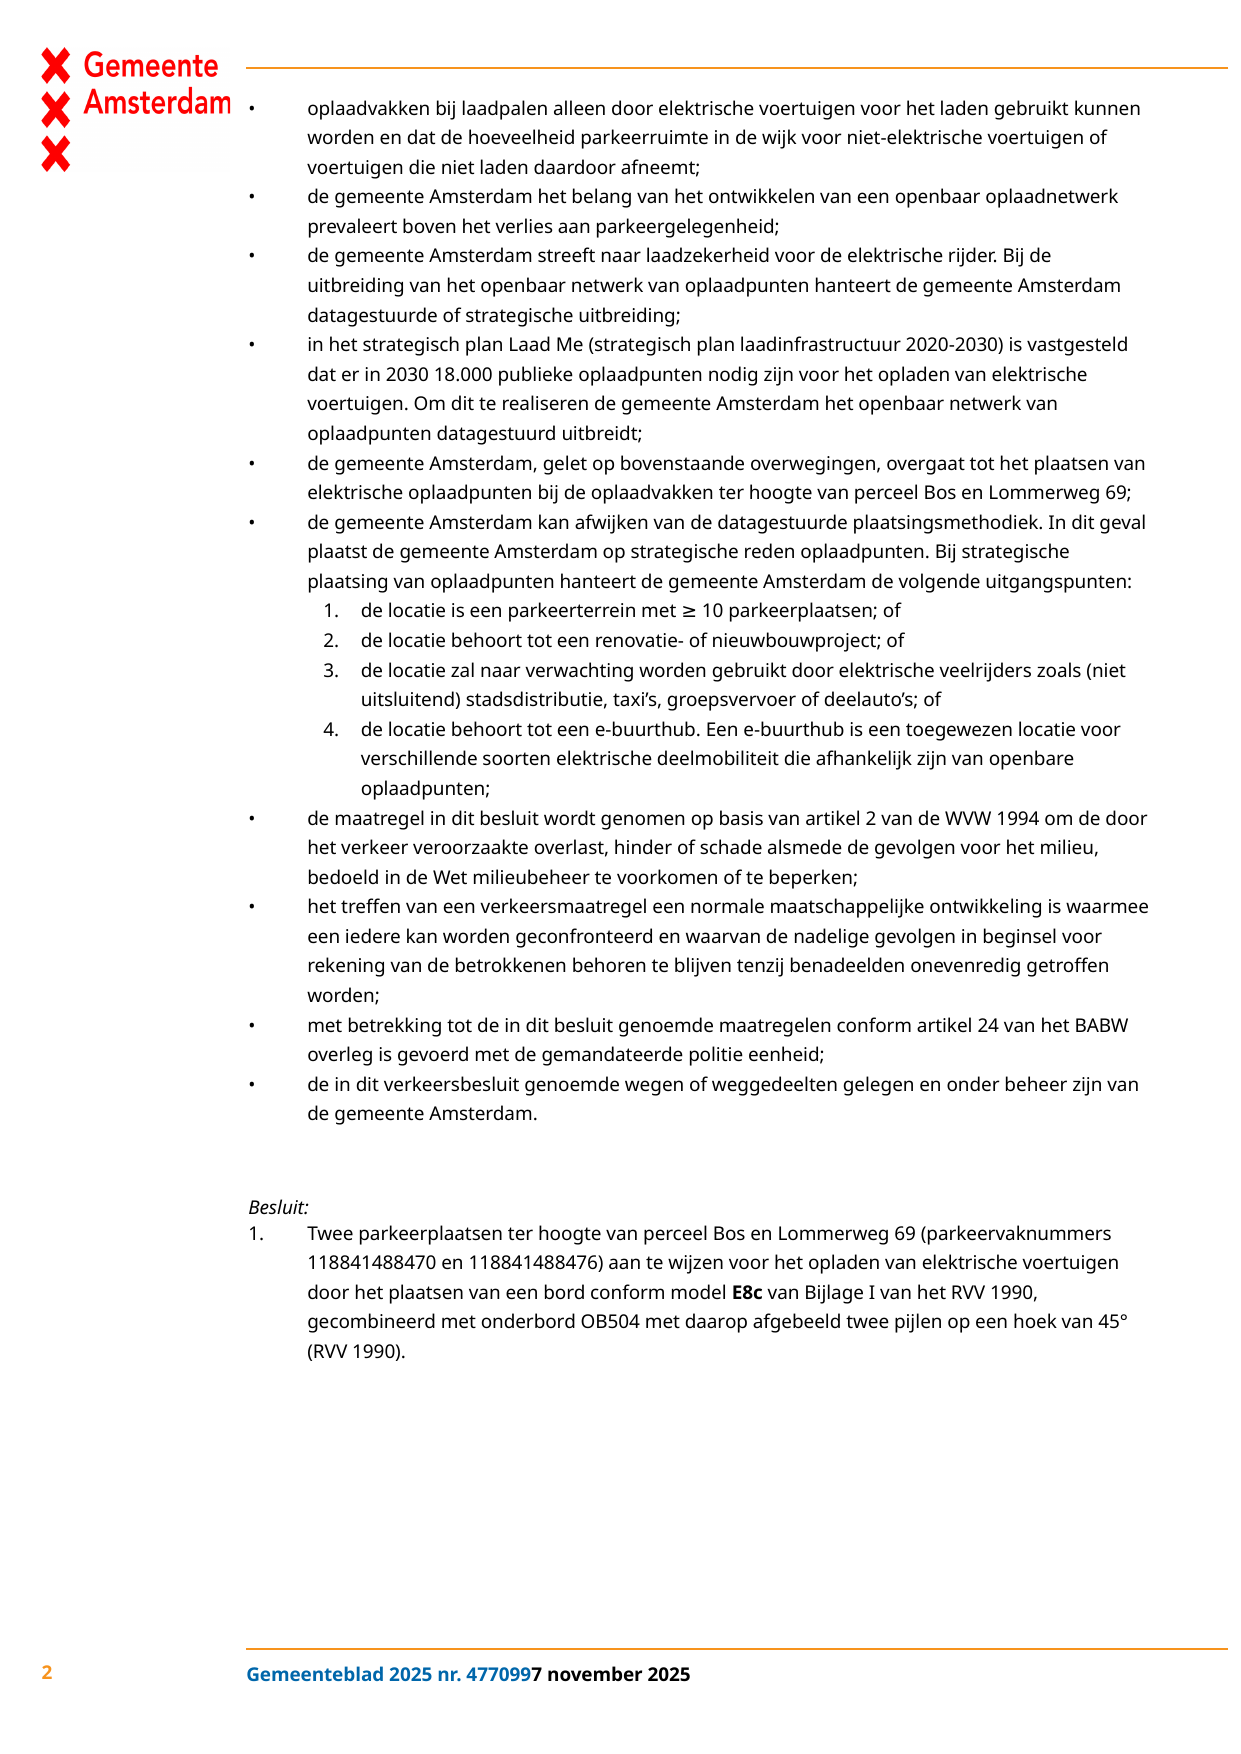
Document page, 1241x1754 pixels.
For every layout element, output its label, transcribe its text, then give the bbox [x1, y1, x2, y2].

picture [41, 47, 231, 172]
list de in dit verkeersbesluit genoemde wegen of weggedeelten gelegen en onder beheer zijn van de gemeente Amsterdam. [248, 1071, 1152, 1126]
list de locatie behoort tot een e-buurthub. Een e-buurthub is een toegewezen locatie voor verschillende soorten elektrische deelmobiliteit die afhankelijk zijn van openbare oplaadpunten; [323, 716, 1152, 801]
list de maatregel in dit besluit wordt genomen op basis van artikel 2 van de WVW 1994 om de door het verkeer veroorzaakte overlast, hinder of schade alsmede de gevolgen voor het milieu, bedoeld in de Wet milieubeheer te voorkomen of te beperken; [248, 805, 1152, 890]
list de locatie is een parkeerterrein met ≥ 10 parkeerplaatsen; of [323, 598, 1152, 623]
list de gemeente Amsterdam streeft naar laadzekerheid voor de elektrische rijder. Bij de uitbreiding van het openbaar netwerk van oplaadpunten hanteert de gemeente Amsterdam datagestuurde of strategische uitbreiding; [248, 243, 1152, 328]
list Twee parkeerplaatsen ter hoogte van perceel Bos en Lommerweg 69 (parkeervaknummers 118841488470 en 118841488476) aan te wijzen voor het opladen van elektrische voertuigen door het plaatsen van een bord conform model E8c van Bijlage I van het RVV 1990, gecombineerd met onderbord OB504 met daarop afgebeeld twee pijlen op een hoek van 45° (RVV 1990). [248, 1220, 1152, 1364]
list in het strategisch plan Laad Me (strategisch plan laadinfrastructuur 2020-2030) is vastgesteld dat er in 2030 18.000 publieke oplaadpunten nodig zijn voor het opladen van elektrische voertuigen. Om dit te realiseren de gemeente Amsterdam het openbaar netwerk van oplaadpunten datagestuurd uitbreidt; [248, 331, 1152, 446]
list de gemeente Amsterdam kan afwijken van de datagestuurde plaatsingsmethodiek. In dit geval plaatst de gemeente Amsterdam op strategische reden oplaadpunten. Bij strategische plaatsing van oplaadpunten hanteert de gemeente Amsterdam de volgende uitgangspunten: [248, 509, 1152, 594]
text Besluit: [248, 1194, 1152, 1220]
list oplaadvakken bij laadpalen alleen door elektrische voertuigen voor het laden gebruikt kunnen worden en dat de hoeveelheid parkeerruimte in de wijk voor niet-elektrische voertuigen of voertuigen die niet laden daardoor afneemt; [248, 95, 1152, 180]
list de locatie behoort tot een renovatie- of nieuwbouwproject; of [323, 627, 1152, 653]
list het treffen van een verkeersmaatregel een normale maatschappelijke ontwikkeling is waarmee een iedere kan worden geconfronteerd en waarvan de nadelige gevolgen in beginsel voor rekening van de betrokkenen behoren te blijven tenzij benadeelden onevenredig getroffen worden; [248, 893, 1152, 1008]
list de gemeente Amsterdam, gelet op bovenstaande overwegingen, overgaat tot het plaatsen van elektrische oplaadpunten bij de oplaadvakken ter hoogte van perceel Bos en Lommerweg 69; [248, 450, 1152, 505]
list met betrekking tot de in dit besluit genoemde maatregelen conform artikel 24 van het BABW overleg is gevoerd met de gemandateerde politie eenheid; [248, 1012, 1152, 1067]
list de locatie zal naar verwachting worden gebruikt door elektrische veelrijders zoals (niet uitsluitend) stadsdistributie, taxi’s, groepsvervoer of deelauto’s; of [323, 657, 1152, 712]
list de gemeente Amsterdam het belang van het ontwikkelen van een openbaar oplaadnetwerk prevaleert boven het verlies aan parkeergelegenheid; [248, 183, 1152, 239]
